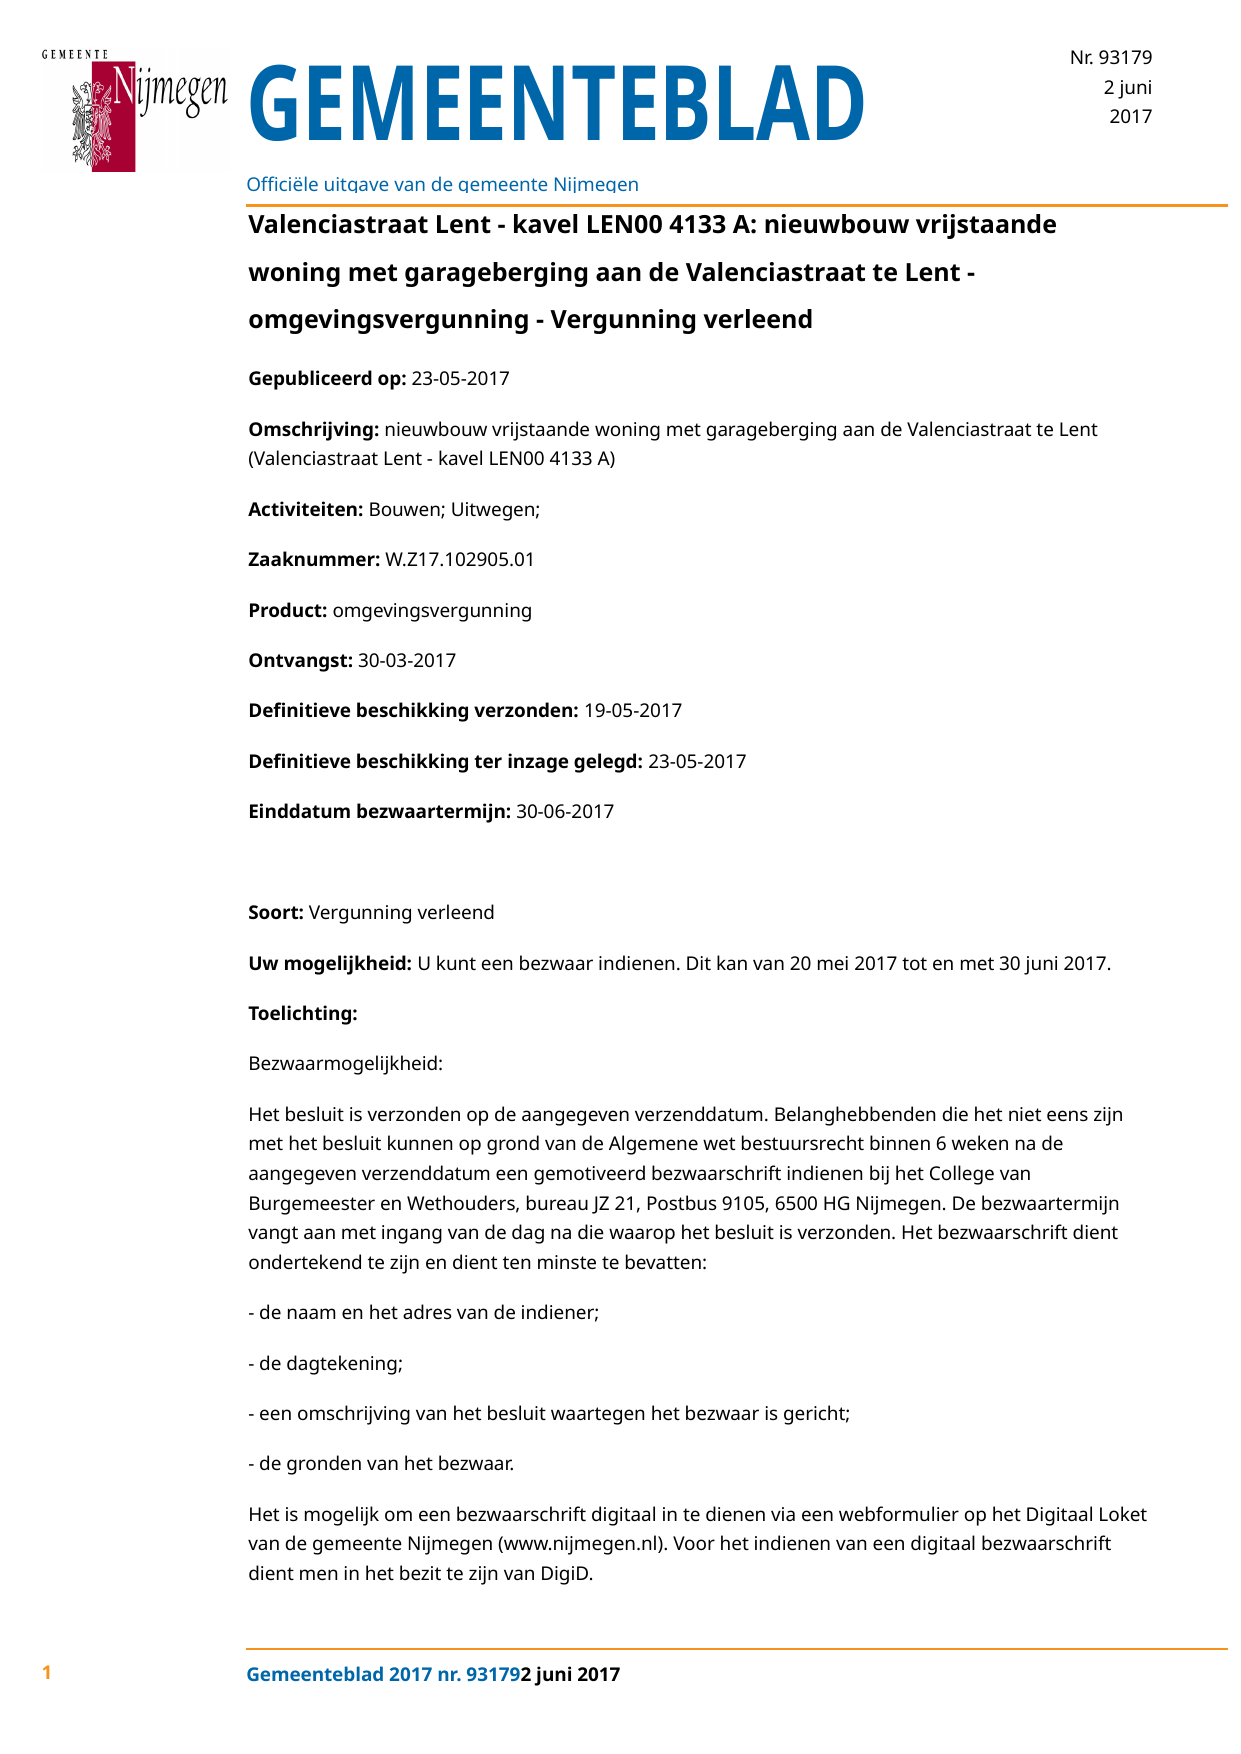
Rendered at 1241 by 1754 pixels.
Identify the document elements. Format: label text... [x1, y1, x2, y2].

picture [41, 47, 231, 172]
text - de naam en het adres van de indiener; [248, 1299, 1152, 1325]
text Gepubliceerd op: 23-05-2017 [248, 366, 1152, 391]
text Het besluit is verzonden op de aangegeven verzenddatum. Belanghebbenden die het niet eens zijn met het besluit kunnen op grond van de Algemene wet bestuursrecht binnen 6 weken na de aangegeven verzenddatum een gemotiveerd bezwaarschrift indienen bij het College van Burgemeester en Wethouders, bureau JZ 21, Postbus 9105, 6500 HG Nijmegen. De bezwaartermijn vangt aan met ingang van de dag na die waarop het besluit is verzonden. Het bezwaarschrift dient ondertekend te zijn en dient ten minste te bevatten: [248, 1101, 1152, 1274]
text Definitieve beschikking verzonden: 19-05-2017 [248, 698, 1152, 723]
text Soort: Vergunning verleend [248, 899, 1152, 925]
text Zaaknummer: W.Z17.102905.01 [248, 546, 1152, 572]
text Valenciastraat Lent - kavel LEN00 4133 A: nieuwbouw vrijstaande woning met garageberging aan de Valenciastraat te Lent - omgevingsvergunning - Vergunning verleend [248, 207, 1152, 336]
text Ontvangst: 30-03-2017 [248, 647, 1152, 673]
text - de gronden van het bezwaar. [248, 1451, 1152, 1476]
text Einddatum bezwaartermijn: 30-06-2017 [248, 798, 1152, 824]
text - een omschrijving van het besluit waartegen het bezwaar is gericht; [248, 1400, 1152, 1426]
text Product: omgevingsvergunning [248, 597, 1152, 622]
text Omschrijving: nieuwbouw vrijstaande woning met garageberging aan de Valenciastraat te Lent (Valenciastraat Lent - kavel LEN00 4133 A) [248, 416, 1152, 471]
text Definitieve beschikking ter inzage gelegd: 23-05-2017 [248, 748, 1152, 774]
text - de dagtekening; [248, 1350, 1152, 1375]
text Het is mogelijk om een bezwaarschrift digitaal in te dienen via een webformulier op het Digitaal Loket van de gemeente Nijmegen (www.nijmegen.nl). Voor het indienen van een digitaal bezwaarschrift dient men in het bezit te zijn van DigiD. [248, 1501, 1152, 1586]
text Activiteiten: Bouwen; Uitwegen; [248, 496, 1152, 522]
text Bezwaarmogelijkheid: [248, 1051, 1152, 1076]
text Toelichting: [248, 1000, 1152, 1026]
text Uw mogelijkheid: U kunt een bezwaar indienen. Dit kan van 20 mei 2017 tot en met 30 juni 2017. [248, 950, 1152, 975]
